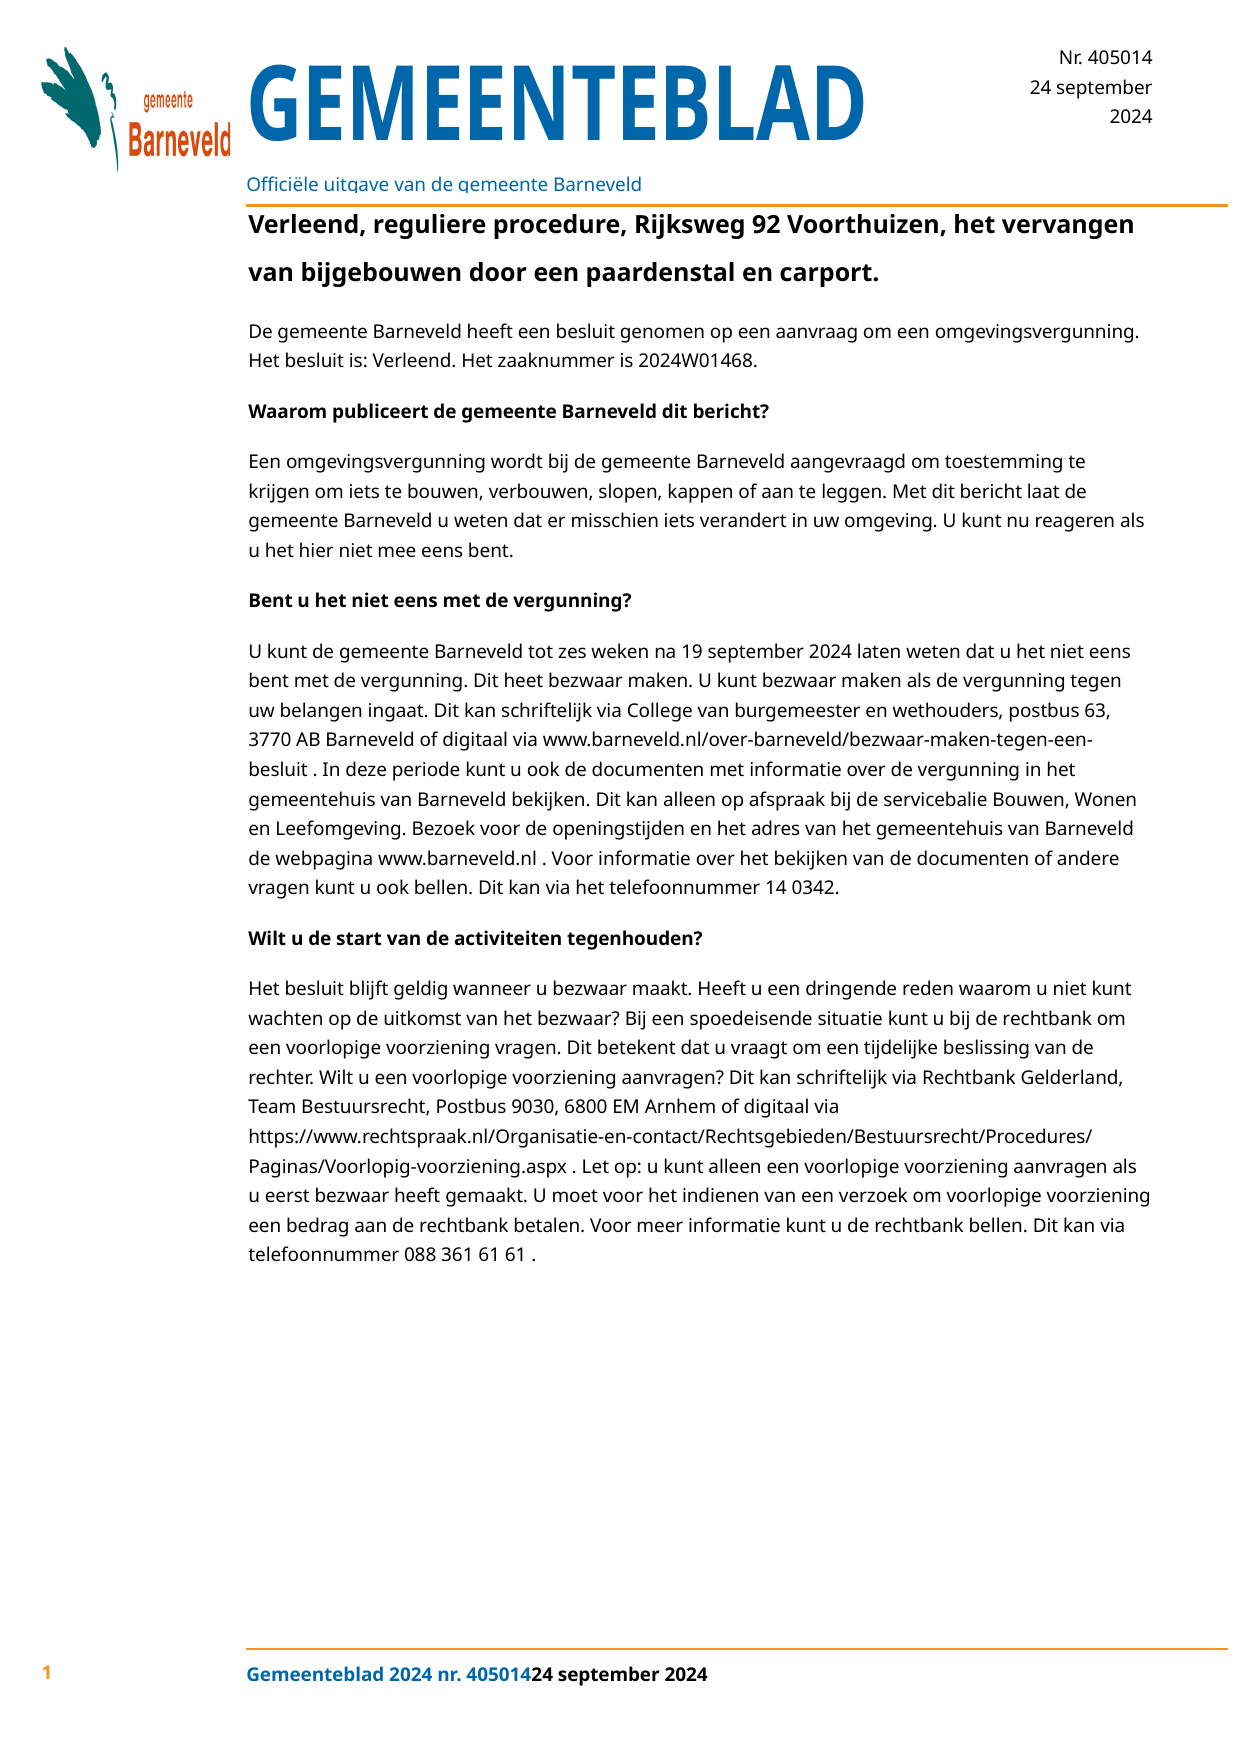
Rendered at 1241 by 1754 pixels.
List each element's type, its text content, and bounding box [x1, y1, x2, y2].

text Wilt u de start van de activiteiten tegenhouden? [248, 925, 1152, 951]
text U kunt de gemeente Barneveld tot zes weken na 19 september 2024 laten weten dat u het niet eens bent met de vergunning. Dit heet bezwaar maken. U kunt bezwaar maken als de vergunning tegen uw belangen ingaat. Dit kan schriftelijk via College van burgemeester en wethouders, postbus 63, 3770 AB Barneveld of digitaal via www.barneveld.nl/over-barneveld/bezwaar-maken-tegen-een-besluit . In deze periode kunt u ook de documenten met informatie over de vergunning in het gemeentehuis van Barneveld bekijken. Dit kan alleen op afspraak bij de servicebalie Bouwen, Wonen en Leefomgeving. Bezoek voor de openingstijden en het adres van het gemeentehuis van Barneveld de webpagina www.barneveld.nl . Voor informatie over het bekijken van de documenten of andere vragen kunt u ook bellen. Dit kan via het telefoonnummer 14 0342. [248, 638, 1152, 900]
text Waarom publiceert de gemeente Barneveld dit bericht? [248, 398, 1152, 424]
text Een omgevingsvergunning wordt bij de gemeente Barneveld aangevraagd om toestemming te krijgen om iets te bouwen, verbouwen, slopen, kappen of aan te leggen. Met dit bericht laat de gemeente Barneveld u weten dat er misschien iets verandert in uw omgeving. U kunt nu reageren als u het hier niet mee eens bent. [248, 448, 1152, 563]
text Het besluit blijft geldig wanneer u bezwaar maakt. Heeft u een dringende reden waarom u niet kunt wachten op de uitkomst van het bezwaar? Bij een spoedeisende situatie kunt u bij de rechtbank om een voorlopige voorziening vragen. Dit betekent dat u vraagt om een tijdelijke beslissing van de rechter. Wilt u een voorlopige voorziening aanvragen? Dit kan schriftelijk via Rechtbank Gelderland, Team Bestuursrecht, Postbus 9030, 6800 EM Arnhem of digitaal via https://www.rechtspraak.nl/Organisatie-en-contact/Rechtsgebieden/Bestuursrecht/Procedures/Paginas/Voorlopig-voorziening.aspx . Let op: u kunt alleen een voorlopige voorziening aanvragen als u eerst bezwaar heeft gemaakt. U moet voor het indienen van een verzoek om voorlopige voorziening een bedrag aan de rechtbank betalen. Voor meer informatie kunt u de rechtbank bellen. Dit kan via telefoonnummer 088 361 61 61 . [248, 975, 1152, 1267]
picture [41, 47, 231, 172]
text De gemeente Barneveld heeft een besluit genomen op een aanvraag om een omgevingsvergunning. Het besluit is: Verleend. Het zaaknummer is 2024W01468. [248, 318, 1152, 373]
text Verleend, reguliere procedure, Rijksweg 92 Voorthuizen, het vervangen van bijgebouwen door een paardenstal en carport. [248, 207, 1152, 288]
text Bent u het niet eens met de vergunning? [248, 587, 1152, 613]
